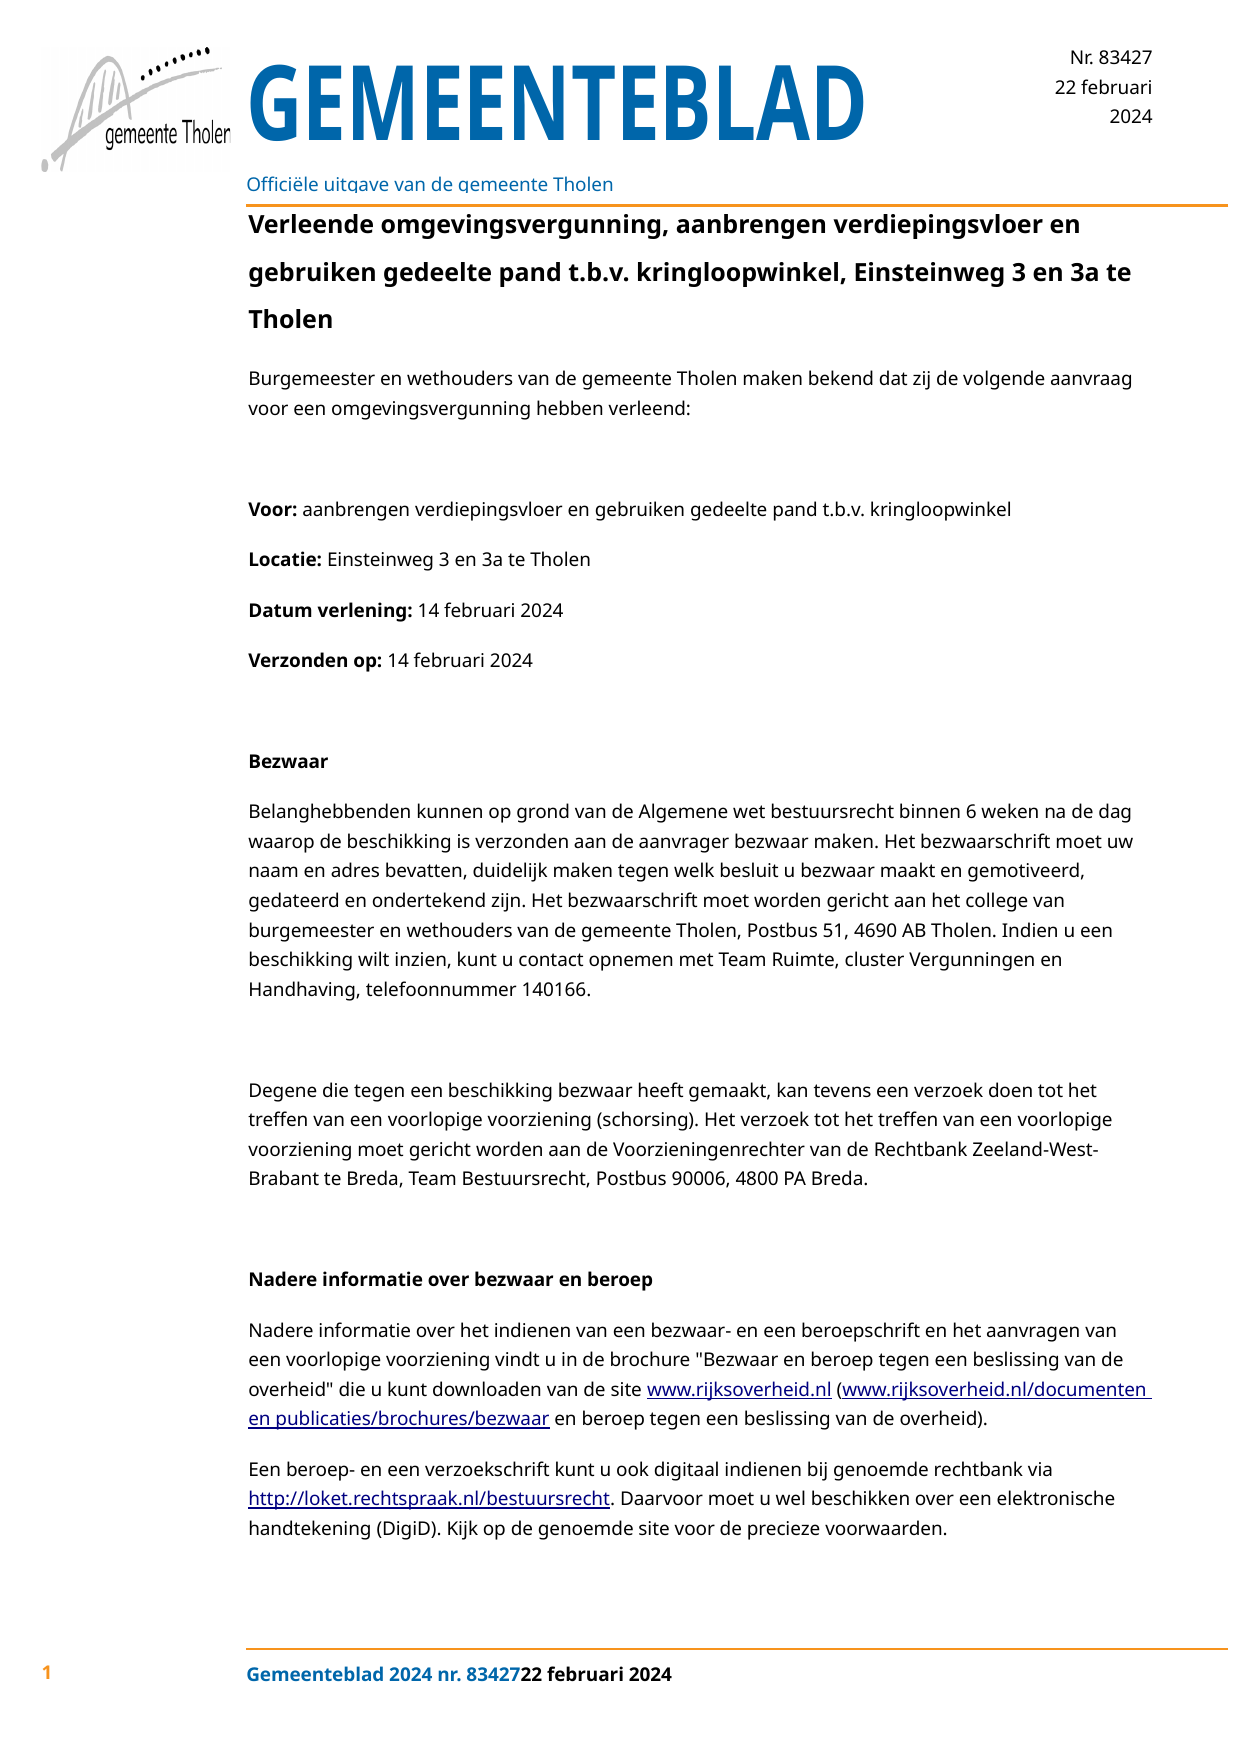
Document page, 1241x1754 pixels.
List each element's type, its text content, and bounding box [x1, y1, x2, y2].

text Een beroep- en een verzoekschrift kunt u ook digitaal indienen bij genoemde rechtbank via http://loket.rechtspraak.nl/bestuursrecht. Daarvoor moet u wel beschikken over een elektronische handtekening (DigiD). Kijk op de genoemde site voor de precieze voorwaarden. [248, 1456, 1152, 1541]
text Verleende omgevingsvergunning, aanbrengen verdiepingsvloer en gebruiken gedeelte pand t.b.v. kringloopwinkel, Einsteinweg 3 en 3a te Tholen [248, 207, 1152, 336]
text Locatie: Einsteinweg 3 en 3a te Tholen [248, 546, 1152, 572]
picture [41, 47, 231, 172]
text Verzonden op: 14 februari 2024 [248, 647, 1152, 673]
text Voor: aanbrengen verdiepingsvloer en gebruiken gedeelte pand t.b.v. kringloopwinkel [248, 496, 1152, 522]
text Datum verlening: 14 februari 2024 [248, 597, 1152, 622]
text Degene die tegen een beschikking bezwaar heeft gemaakt, kan tevens een verzoek doen tot het treffen van een voorlopige voorziening (schorsing). Het verzoek tot het treffen van een voorlopige voorziening moet gericht worden aan de Voorzieningenrechter van de Rechtbank Zeeland-West-Brabant te Breda, Team Bestuursrecht, Postbus 90006, 4800 PA Breda. [248, 1077, 1152, 1191]
text Nadere informatie over bezwaar en beroep [248, 1266, 1152, 1292]
text Belanghebbenden kunnen op grond van de Algemene wet bestuursrecht binnen 6 weken na de dag waarop de beschikking is verzonden aan de aanvrager bezwaar maken. Het bezwaarschrift moet uw naam en adres bevatten, duidelijk maken tegen welk besluit u bezwaar maakt en gemotiveerd, gedateerd en ondertekend zijn. Het bezwaarschrift moet worden gericht aan het college van burgemeester en wethouders van de gemeente Tholen, Postbus 51, 4690 AB Tholen. Indien u een beschikking wilt inzien, kunt u contact opnemen met Team Ruimte, cluster Vergunningen en Handhaving, telefoonnummer 140166. [248, 798, 1152, 1002]
text Nadere informatie over het indienen van een bezwaar- en een beroepschrift en het aanvragen van een voorlopige voorziening vindt u in de brochure "Bezwaar en beroep tegen een beslissing van de overheid" die u kunt downloaden van de site www.rijksoverheid.nl (www.rijksoverheid.nl/documenten en publicaties/brochures/bezwaar en beroep tegen een beslissing van de overheid). [248, 1317, 1152, 1431]
text Burgemeester en wethouders van de gemeente Tholen maken bekend dat zij de volgende aanvraag voor een omgevingsvergunning hebben verleend: [248, 366, 1152, 421]
text Bezwaar [248, 748, 1152, 774]
